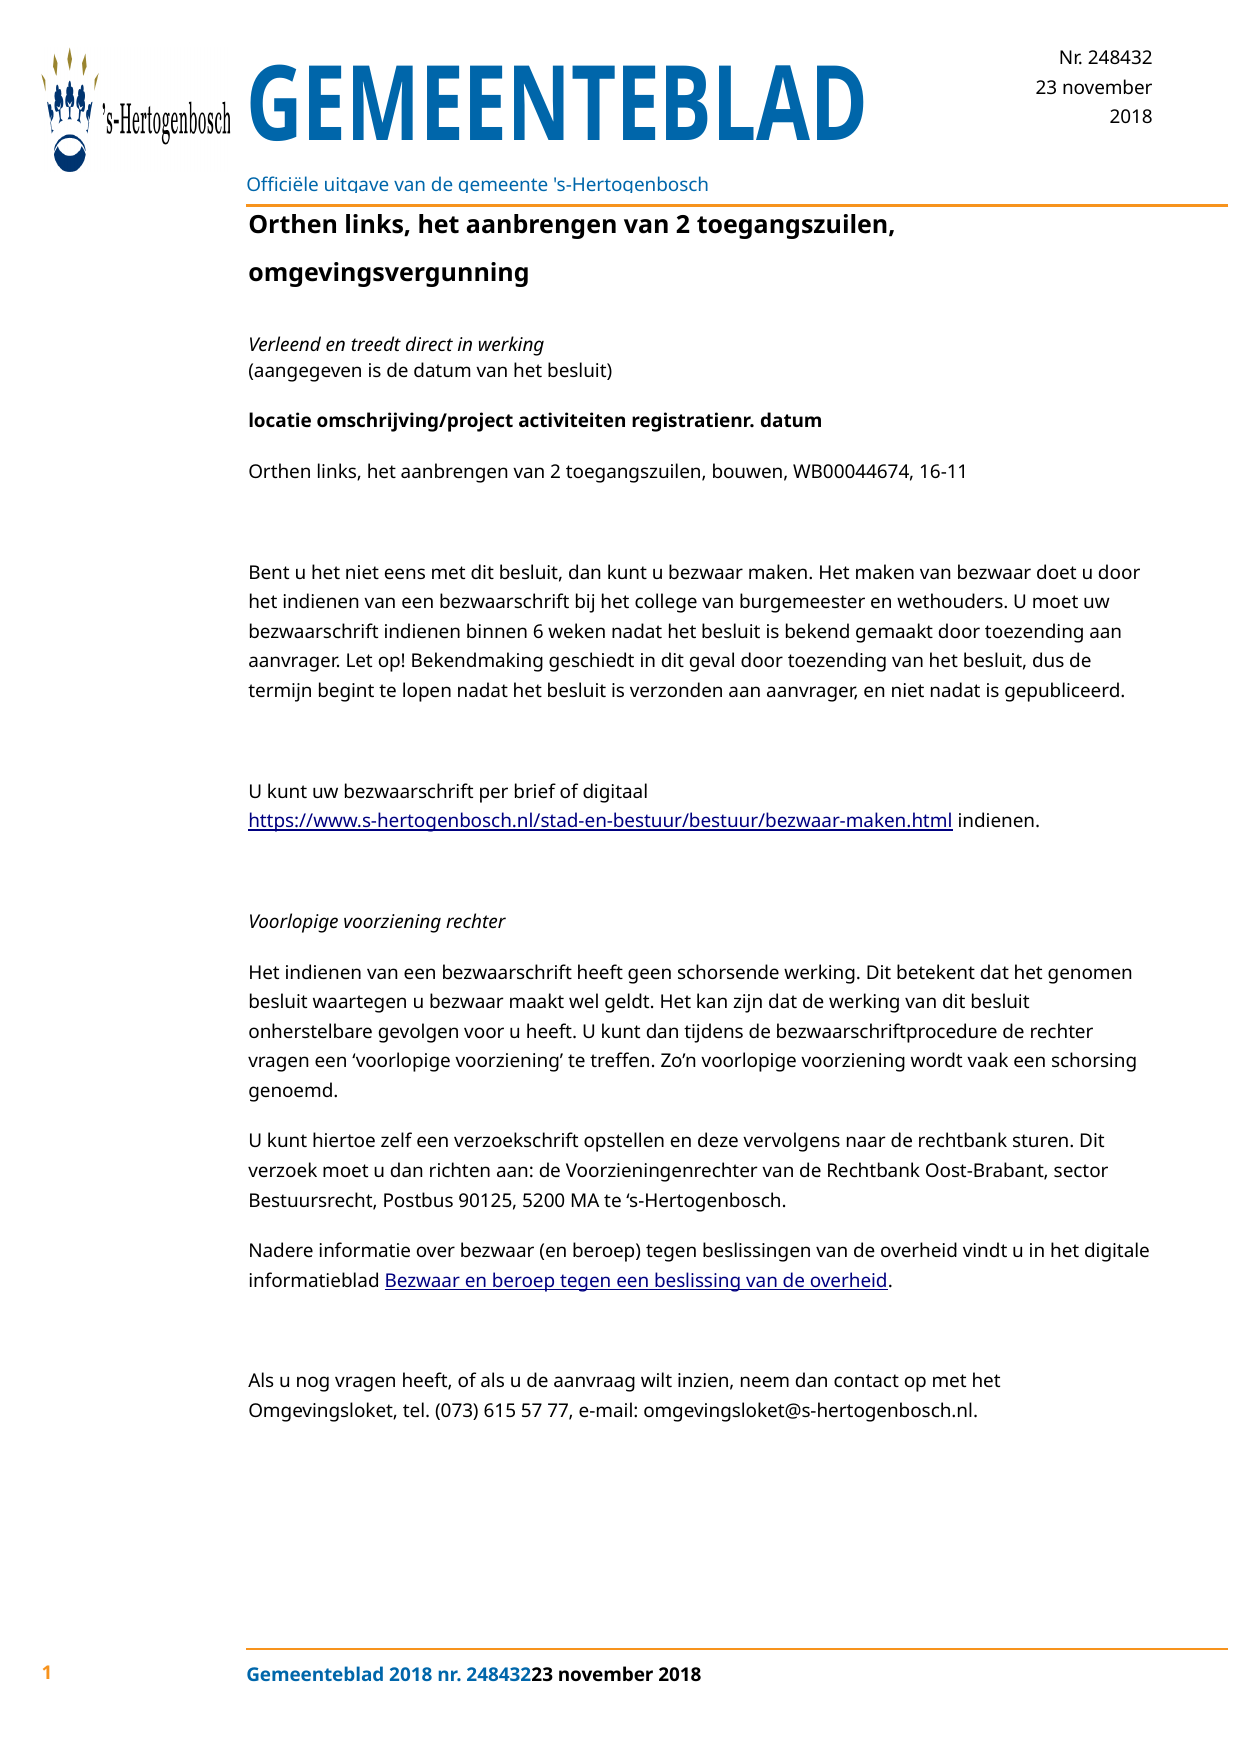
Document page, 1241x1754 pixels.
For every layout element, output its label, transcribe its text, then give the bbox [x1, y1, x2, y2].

text U kunt hiertoe zelf een verzoekschrift opstellen en deze vervolgens naar de rechtbank sturen. Dit verzoek moet u dan richten aan: de Voorzieningenrechter van de Rechtbank Oost-Brabant, sector Bestuursrecht, Postbus 90125, 5200 MA te ‘s-Hertogenbosch. [248, 1128, 1152, 1212]
text (aangegeven is de datum van het besluit) [248, 357, 1152, 383]
text Bent u het niet eens met dit besluit, dan kunt u bezwaar maken. Het maken van bezwaar doet u door het indienen van een bezwaarschrift bij het college van burgemeester en wethouders. U moet uw bezwaarschrift indienen binnen 6 weken nadat het besluit is bekend gemaakt door toezending aan aanvrager. Let op! Bekendmaking geschiedt in dit geval door toezending van het besluit, dus de termijn begint te lopen nadat het besluit is verzonden aan aanvrager, en niet nadat is gepubliceerd. [248, 559, 1152, 703]
text Het indienen van een bezwaarschrift heeft geen schorsende werking. Dit betekent dat het genomen besluit waartegen u bezwaar maakt wel geldt. Het kan zijn dat de werking van dit besluit onherstelbare gevolgen voor u heeft. U kunt dan tijdens de bezwaarschriftprocedure de rechter vragen een ‘voorlopige voorziening’ te treffen. Zo’n voorlopige voorziening wordt vaak een schorsing genoemd. [248, 959, 1152, 1103]
text Voorlopige voorziening rechter [248, 908, 1152, 934]
text locatie omschrijving/project activiteiten registratienr. datum [248, 408, 1152, 433]
text Orthen links, het aanbrengen van 2 toegangszuilen, omgevingsvergunning [248, 207, 1152, 288]
text Orthen links, het aanbrengen van 2 toegangszuilen, bouwen, WB00044674, 16-11 [248, 458, 1152, 484]
text Verleend en treedt direct in werking [248, 331, 1152, 357]
text Nadere informatie over bezwaar (en beroep) tegen beslissingen van de overheid vindt u in het digitale informatieblad Bezwaar en beroep tegen een beslissing van de overheid. [248, 1237, 1152, 1292]
picture [41, 47, 231, 172]
text U kunt uw bezwaarschrift per brief of digitaal https://www.s-hertogenbosch.nl/stad-en-bestuur/bestuur/bezwaar-maken.html indienen. [248, 778, 1152, 833]
text Als u nog vragen heeft, of als u de aanvraag wilt inzien, neem dan contact op met het Omgevingsloket, tel. (073) 615 57 77, e-mail: omgevingsloket@s-hertogenbosch.nl. [248, 1368, 1152, 1423]
